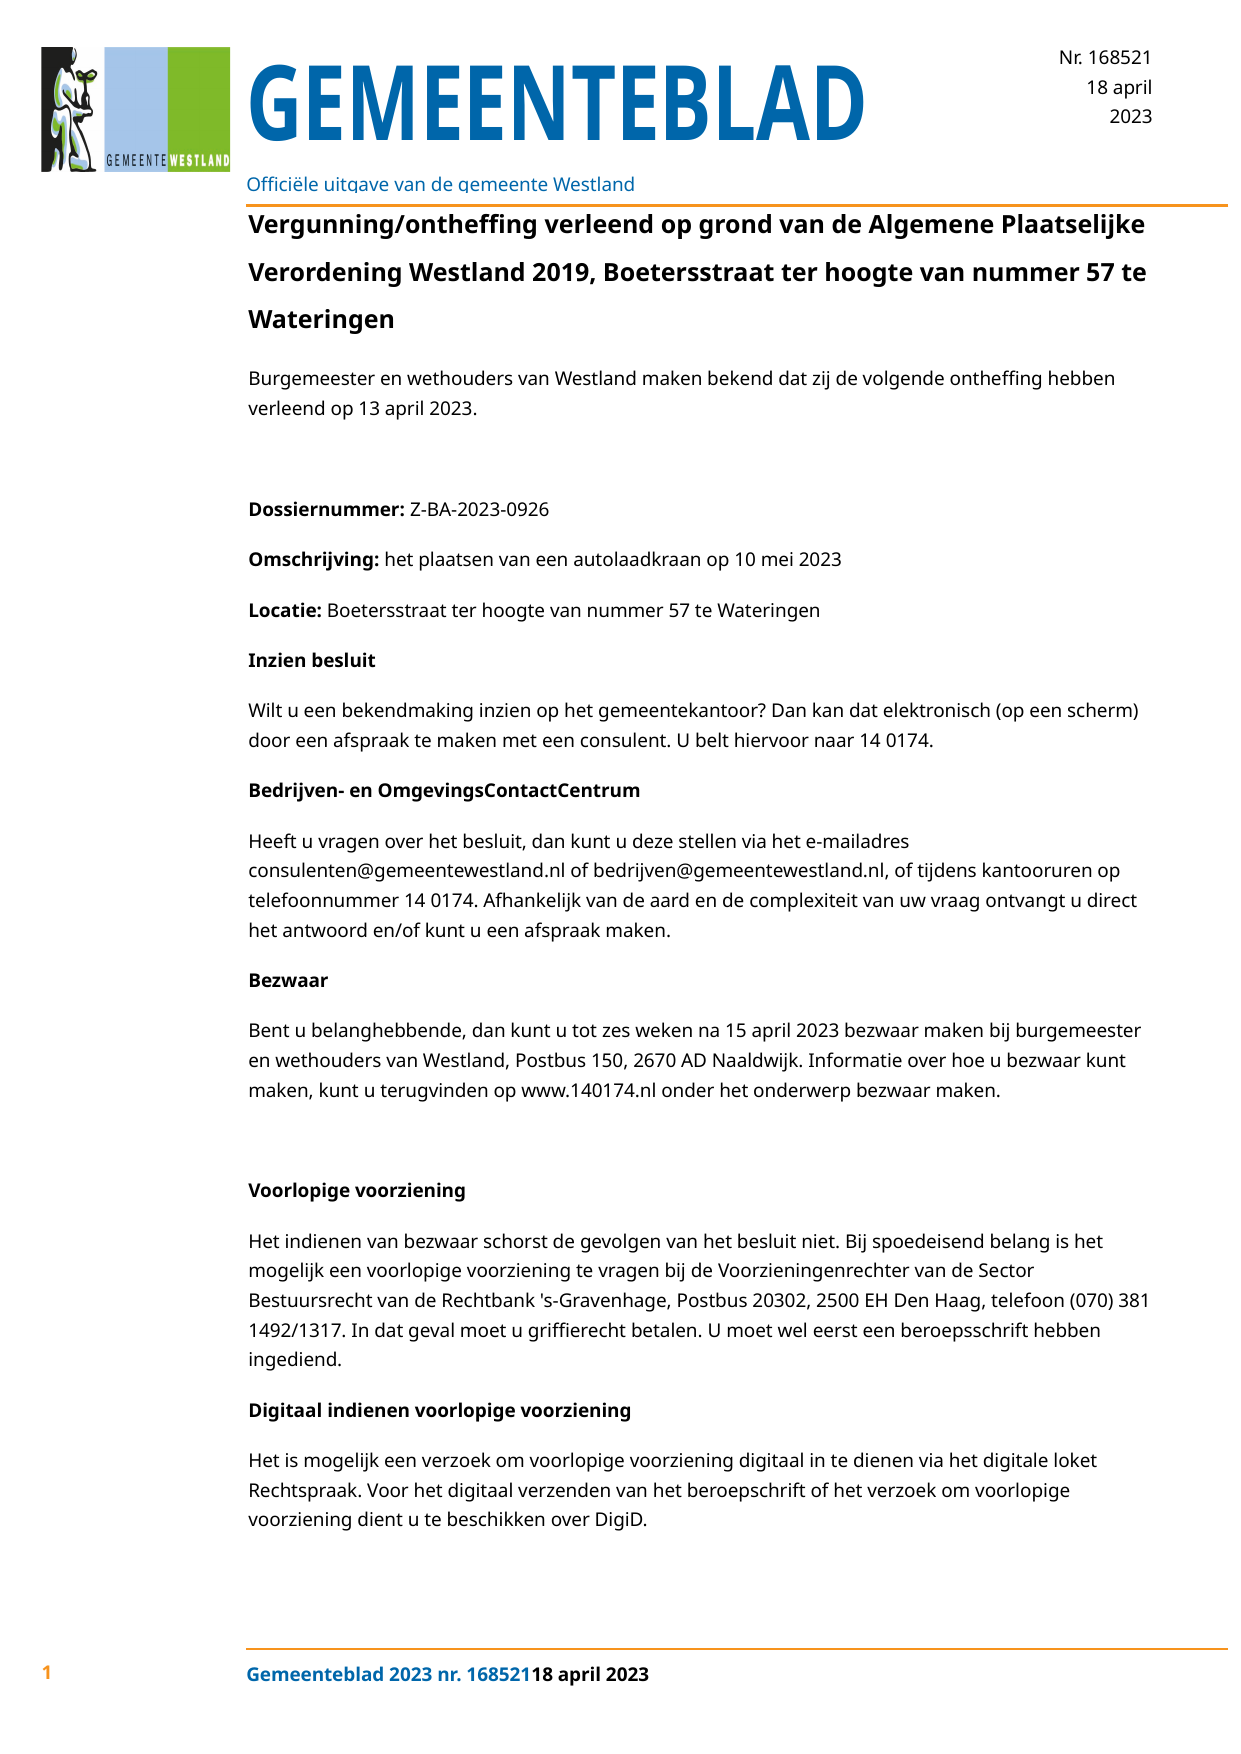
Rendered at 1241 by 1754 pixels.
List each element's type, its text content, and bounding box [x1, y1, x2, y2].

text Het indienen van bezwaar schorst de gevolgen van het besluit niet. Bij spoedeisend belang is het mogelijk een voorlopige voorziening te vragen bij de Voorzieningenrechter van de Sector Bestuursrecht van de Rechtbank 's-Gravenhage, Postbus 20302, 2500 EH Den Haag, telefoon (070) 381 1492/1317. In dat geval moet u griffierecht betalen. U moet wel eerst een beroepsschrift hebben ingediend. [248, 1228, 1152, 1372]
text Vergunning/ontheffing verleend op grond van de Algemene Plaatselijke Verordening Westland 2019, Boetersstraat ter hoogte van nummer 57 te Wateringen [248, 207, 1152, 336]
text Dossiernummer: Z-BA-2023-0926 [248, 496, 1152, 522]
text Het is mogelijk een verzoek om voorlopige voorziening digitaal in te dienen via het digitale loket Rechtspraak. Voor het digitaal verzenden van het beroepschrift of het verzoek om voorlopige voorziening dient u te beschikken over DigiD. [248, 1447, 1152, 1532]
text Bedrijven- en OmgevingsContactCentrum [248, 778, 1152, 803]
text Burgemeester en wethouders van Westland maken bekend dat zij de volgende ontheffing hebben verleend op 13 april 2023. [248, 366, 1152, 421]
text Inzien besluit [248, 647, 1152, 673]
picture [41, 47, 231, 172]
text Wilt u een bekendmaking inzien op het gemeentekantoor? Dan kan dat elektronisch (op een scherm) door een afspraak te maken met een consulent. U belt hiervoor naar 14 0174. [248, 698, 1152, 753]
text Digitaal indienen voorlopige voorziening [248, 1397, 1152, 1422]
text Locatie: Boetersstraat ter hoogte van nummer 57 te Wateringen [248, 597, 1152, 622]
text Heeft u vragen over het besluit, dan kunt u deze stellen via het e-mailadres consulenten@gemeentewestland.nl of bedrijven@gemeentewestland.nl, of tijdens kantooruren op telefoonnummer 14 0174. Afhankelijk van de aard en de complexiteit van uw vraag ontvangt u direct het antwoord en/of kunt u een afspraak maken. [248, 828, 1152, 942]
text Omschrijving: het plaatsen van een autolaadkraan op 10 mei 2023 [248, 546, 1152, 572]
text Voorlopige voorziening [248, 1178, 1152, 1203]
text Bezwaar [248, 967, 1152, 993]
text Bent u belanghebbende, dan kunt u tot zes weken na 15 april 2023 bezwaar maken bij burgemeester en wethouders van Westland, Postbus 150, 2670 AD Naaldwijk. Informatie over hoe u bezwaar kunt maken, kunt u terugvinden op www.140174.nl onder het onderwerp bezwaar maken. [248, 1018, 1152, 1102]
